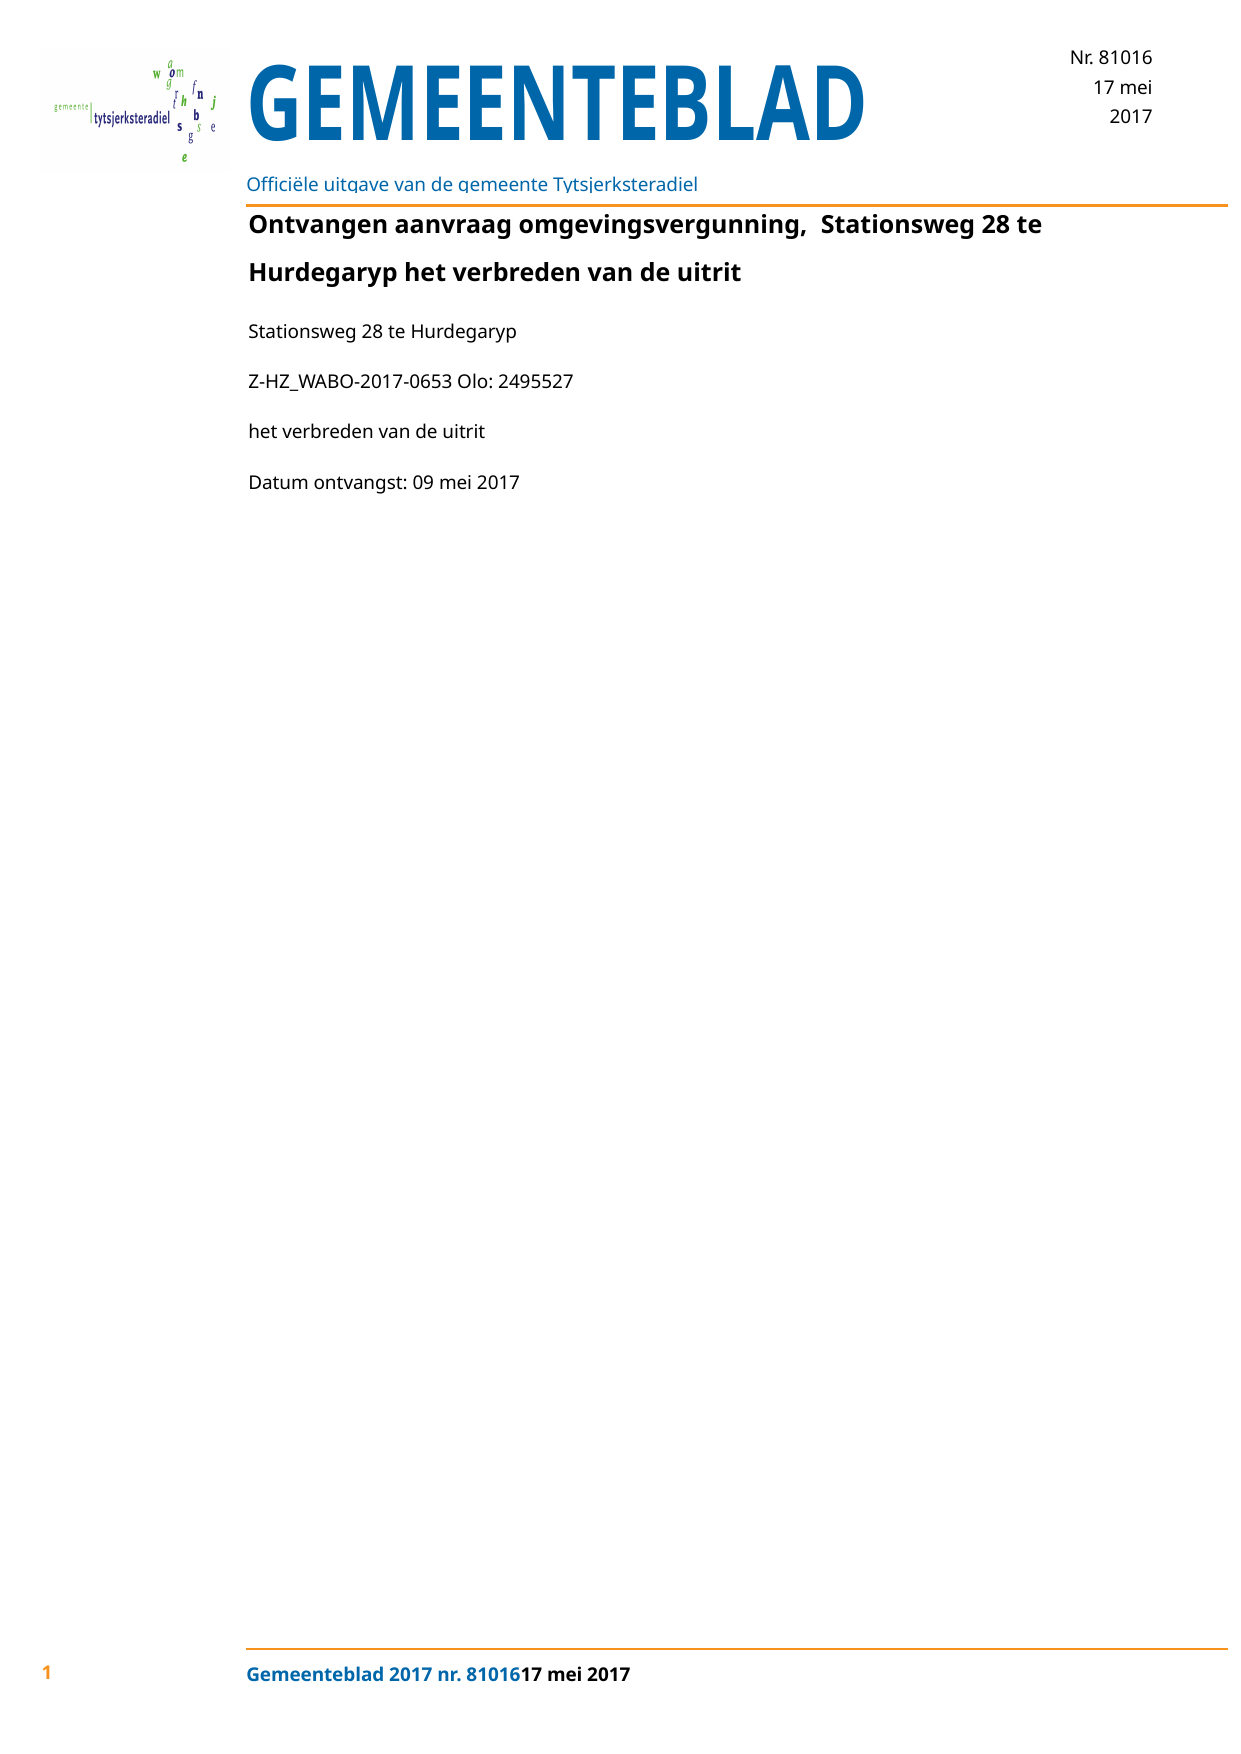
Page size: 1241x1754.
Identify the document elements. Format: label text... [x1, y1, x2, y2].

text Datum ontvangst: 09 mei 2017 [248, 469, 1152, 495]
text het verbreden van de uitrit [248, 419, 1152, 444]
text Ontvangen aanvraag omgevingsvergunning, Stationsweg 28 te Hurdegaryp het verbreden van de uitrit [248, 207, 1152, 288]
text Stationsweg 28 te Hurdegaryp [248, 318, 1152, 344]
text Z-HZ_WABO-2017-0653 Olo: 2495527 [248, 368, 1152, 394]
picture [41, 47, 231, 172]
